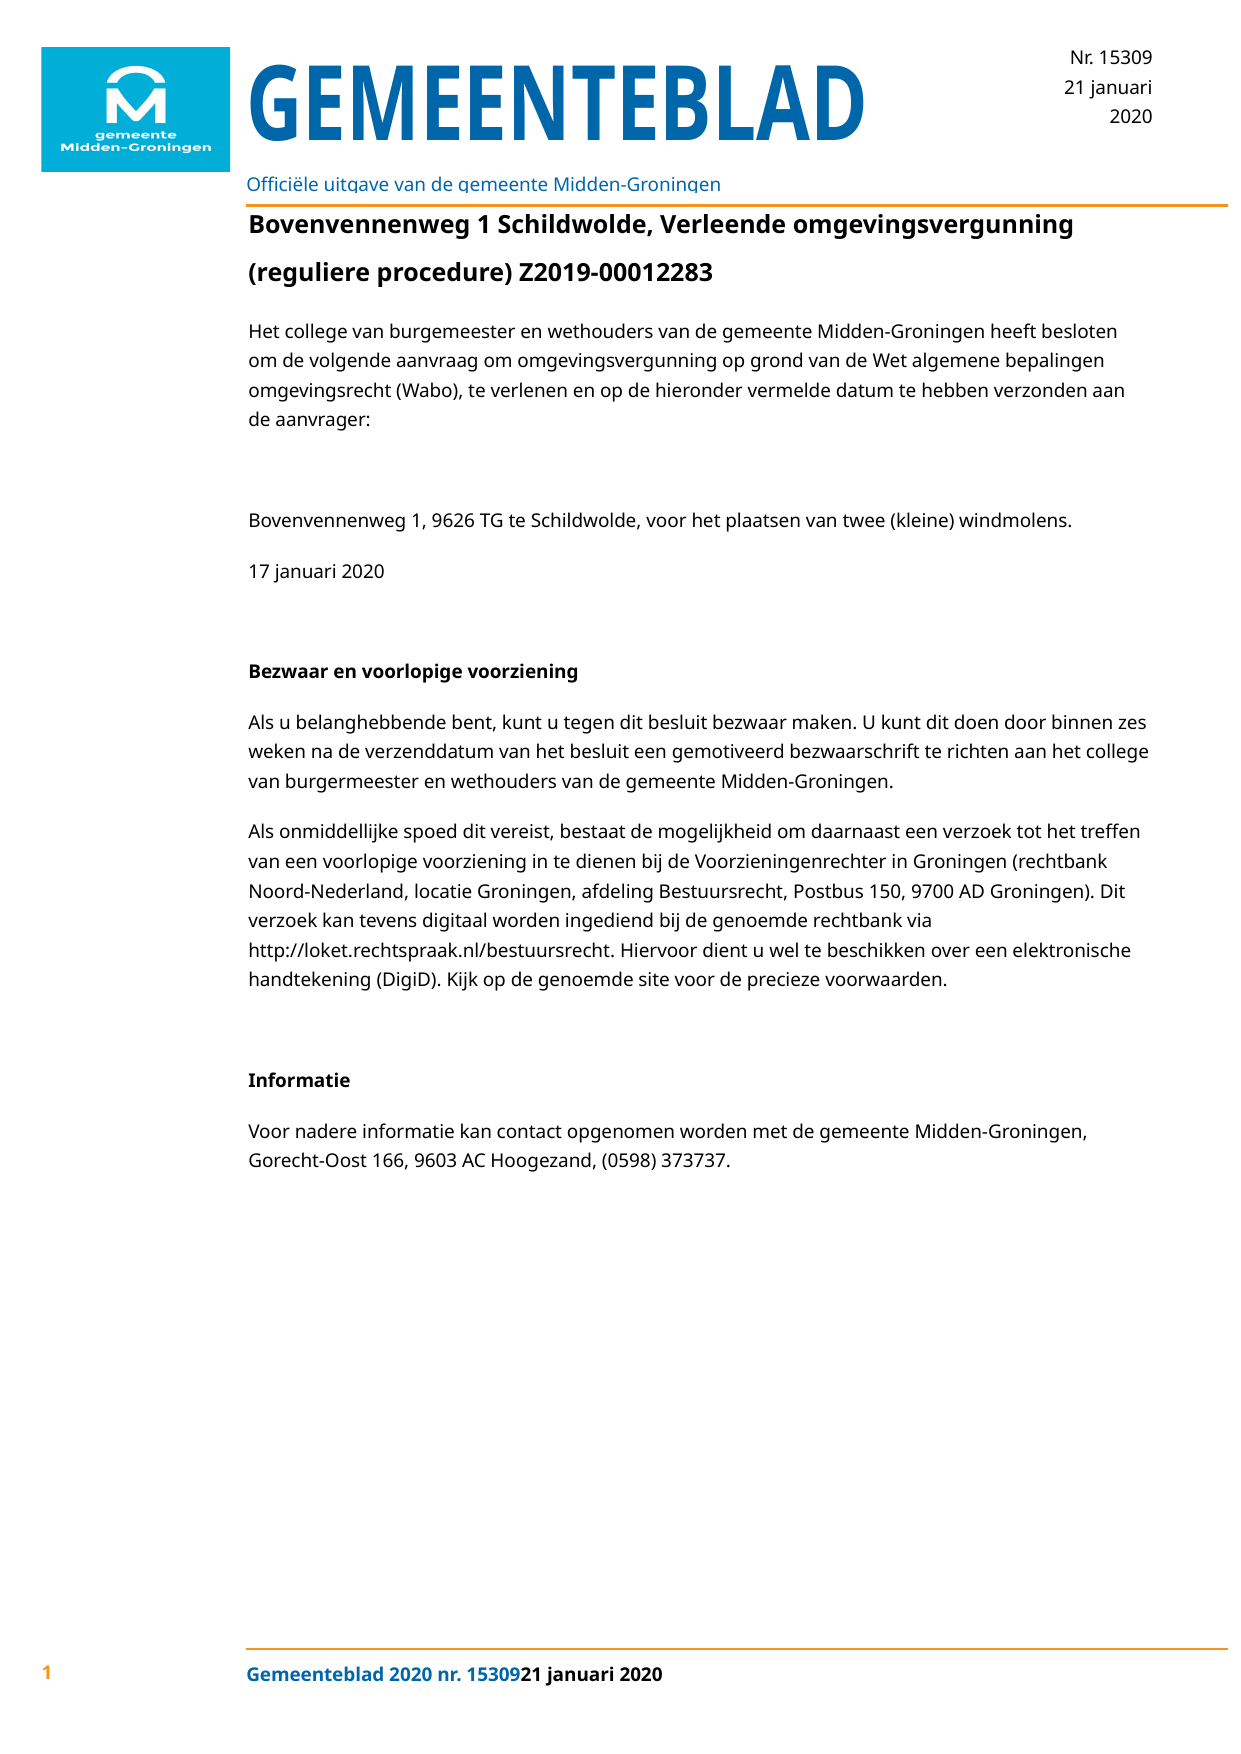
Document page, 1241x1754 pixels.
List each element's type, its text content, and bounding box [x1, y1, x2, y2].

text Als u belanghebbende bent, kunt u tegen dit besluit bezwaar maken. U kunt dit doen door binnen zes weken na de verzenddatum van het besluit een gemotiveerd bezwaarschrift te richten aan het college van burgermeester en wethouders van de gemeente Midden-Groningen. [248, 709, 1152, 794]
text 17 januari 2020 [248, 558, 1152, 584]
picture [184, 146, 190, 153]
picture [108, 66, 164, 82]
text Voor nadere informatie kan contact opgenomen worden met de gemeente Midden-Groningen, Gorecht-Oost 166, 9603 AC Hoogezand, (0598) 373737. [248, 1118, 1152, 1173]
picture [107, 89, 165, 122]
text Bovenvennenweg 1, 9626 TG te Schildwolde, voor het plaatsen van twee (kleine) windmolens. [248, 507, 1152, 533]
text Bezwaar en voorlopige voorziening [248, 659, 1152, 684]
text Als onmiddellijke spoed dit vereist, bestaat de mogelijkheid om daarnaast een verzoek tot het treffen van een voorlopige voorziening in te dienen bij de Voorzieningenrechter in Groningen (rechtbank Noord-Nederland, locatie Groningen, afdeling Bestuursrecht, Postbus 150, 9700 AD Groningen). Dit verzoek kan tevens digitaal worden ingediend bij de genoemde rechtbank via http://loket.rechtspraak.nl/bestuursrecht. Hiervoor dient u wel te beschikken over een elektronische handtekening (DigiD). Kijk op de genoemde site voor de precieze voorwaarden. [248, 819, 1152, 992]
text Informatie [248, 1067, 1152, 1093]
text Het college van burgemeester en wethouders van de gemeente Midden-Groningen heeft besloten om de volgende aanvraag om omgevingsvergunning op grond van de Wet algemene bepalingen omgevingsrecht (Wabo), te verlenen en op de hieronder vermelde datum te hebben verzonden aan de aanvrager: [248, 318, 1152, 432]
text Bovenvennenweg 1 Schildwolde, Verleende omgevingsvergunning (reguliere procedure) Z2019-00012283 [248, 207, 1152, 288]
